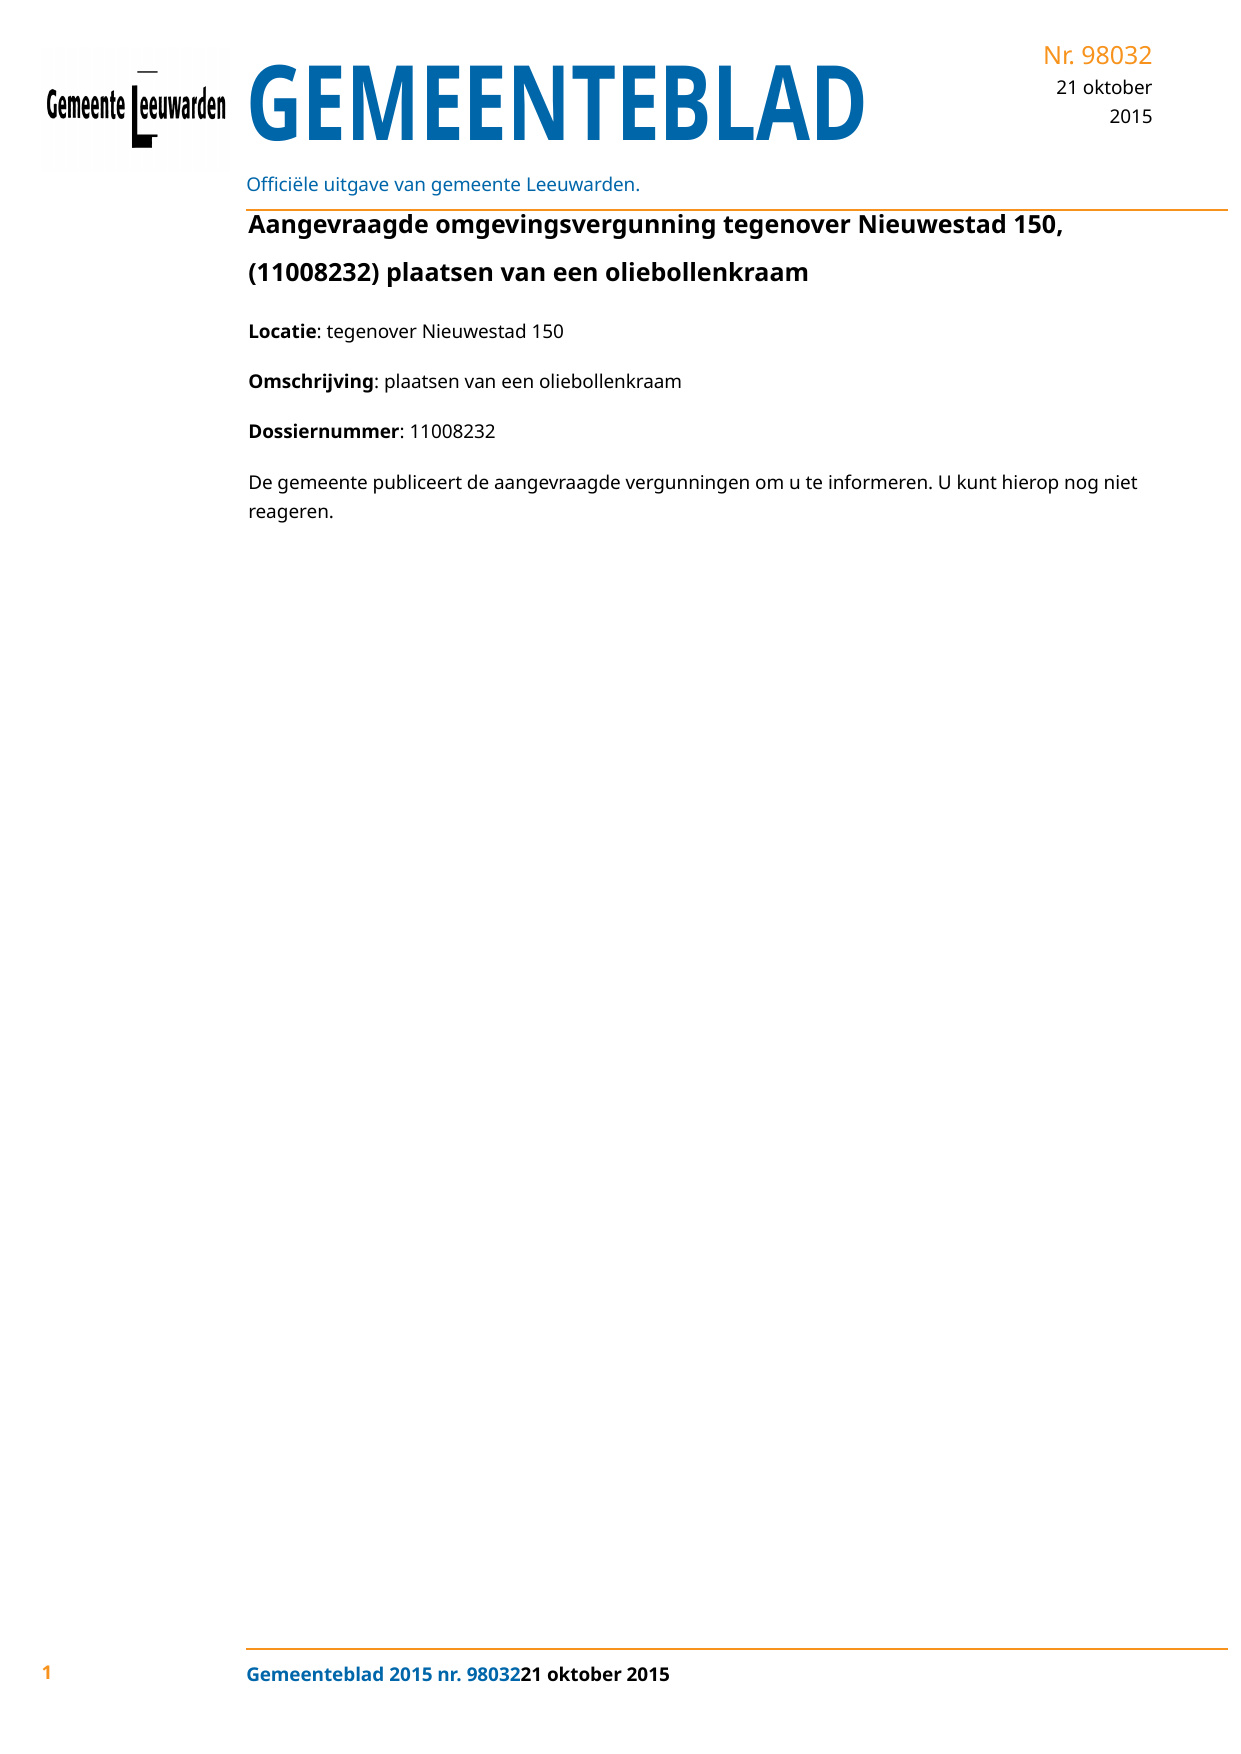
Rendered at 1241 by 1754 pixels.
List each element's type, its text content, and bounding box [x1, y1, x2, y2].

text Locatie: tegenover Nieuwestad 150 [248, 318, 1152, 344]
text Aangevraagde omgevingsvergunning tegenover Nieuwestad 150, (11008232) plaatsen van een oliebollenkraam [248, 211, 1152, 288]
text De gemeente publiceert de aangevraagde vergunningen om u te informeren. U kunt hierop nog niet reageren. [248, 469, 1152, 524]
picture [41, 47, 231, 172]
text Dossiernummer: 11008232 [248, 419, 1152, 444]
text Omschrijving: plaatsen van een oliebollenkraam [248, 368, 1152, 394]
